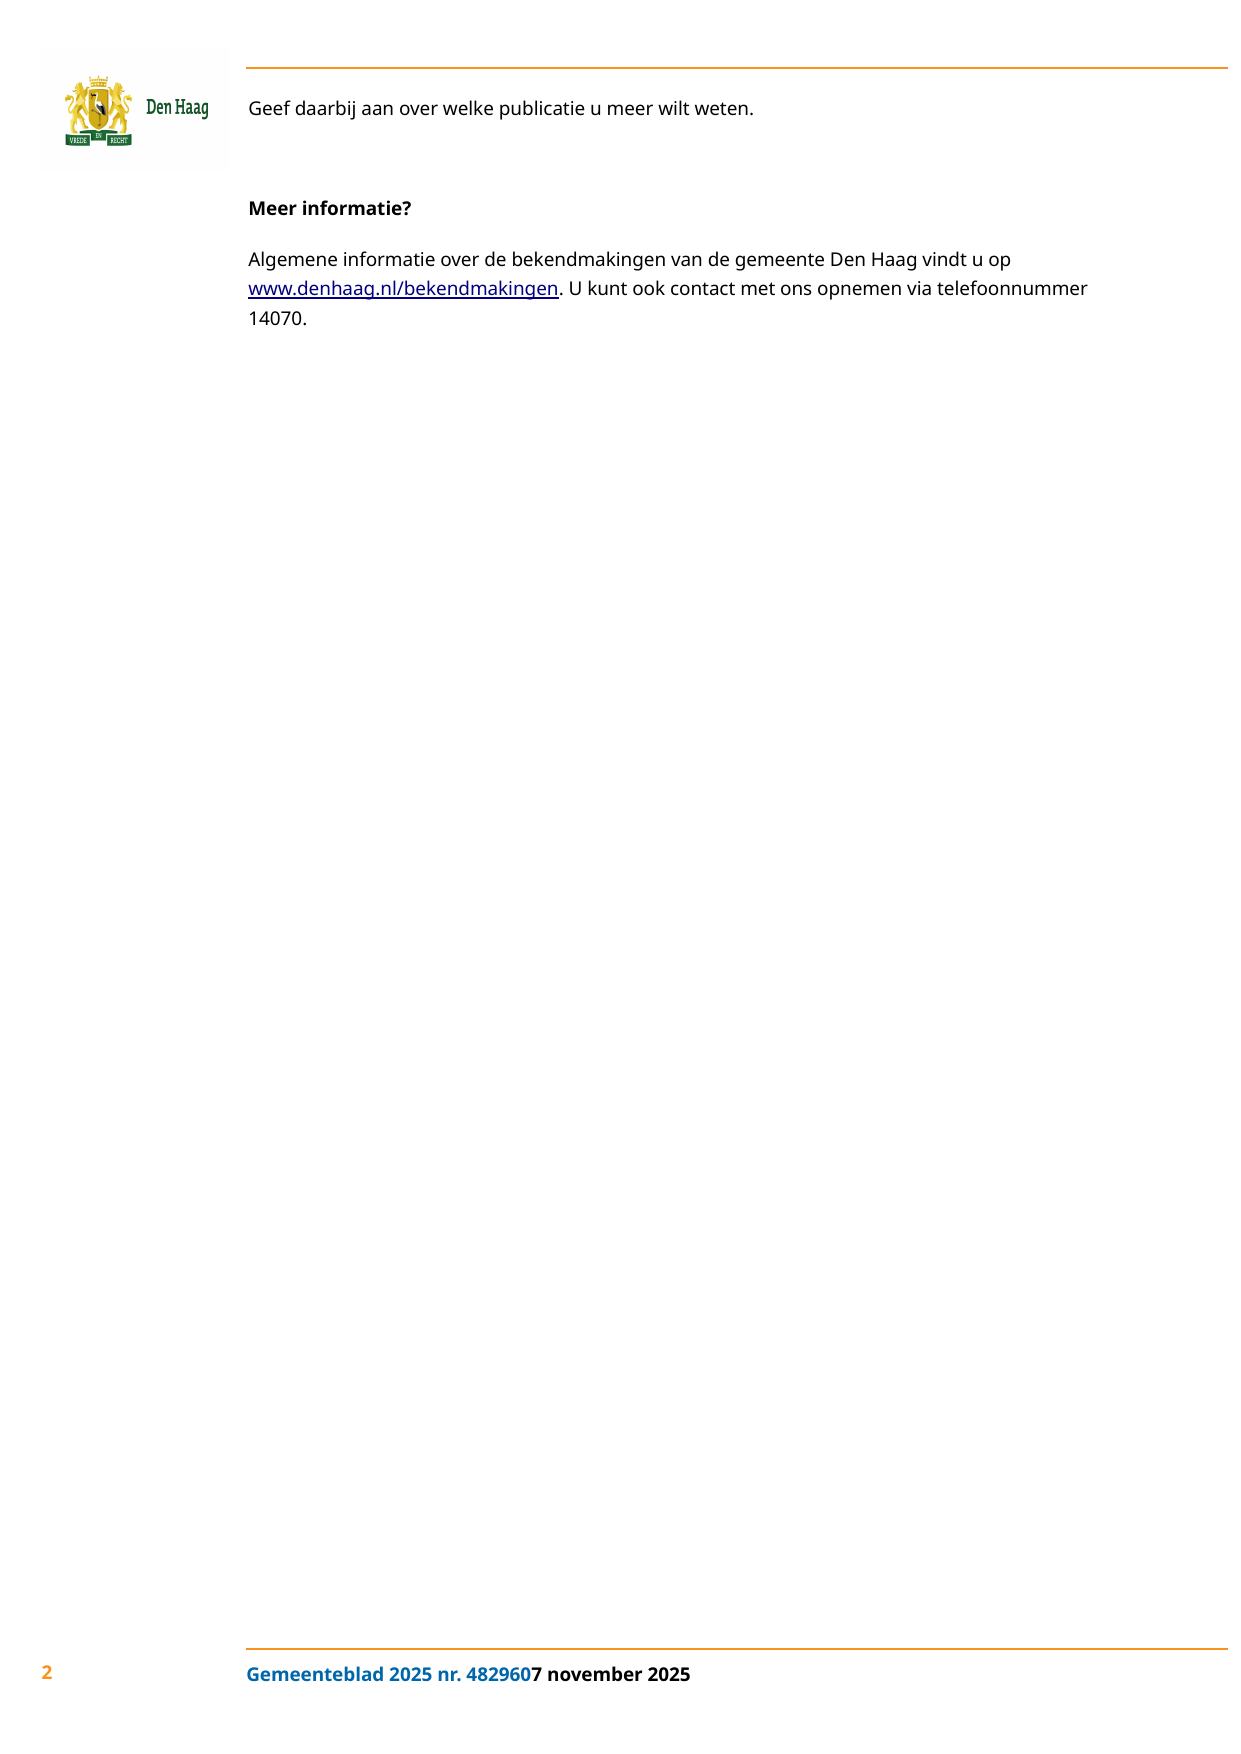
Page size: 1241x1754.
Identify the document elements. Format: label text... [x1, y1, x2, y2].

text Geef daarbij aan over welke publicatie u meer wilt weten. [248, 95, 1152, 121]
text Meer informatie? [248, 196, 1152, 221]
picture [41, 47, 231, 172]
text Algemene informatie over de bekendmakingen van de gemeente Den Haag vindt u op www.denhaag.nl/bekendmakingen. U kunt ook contact met ons opnemen via telefoonnummer 14070. [248, 246, 1152, 331]
